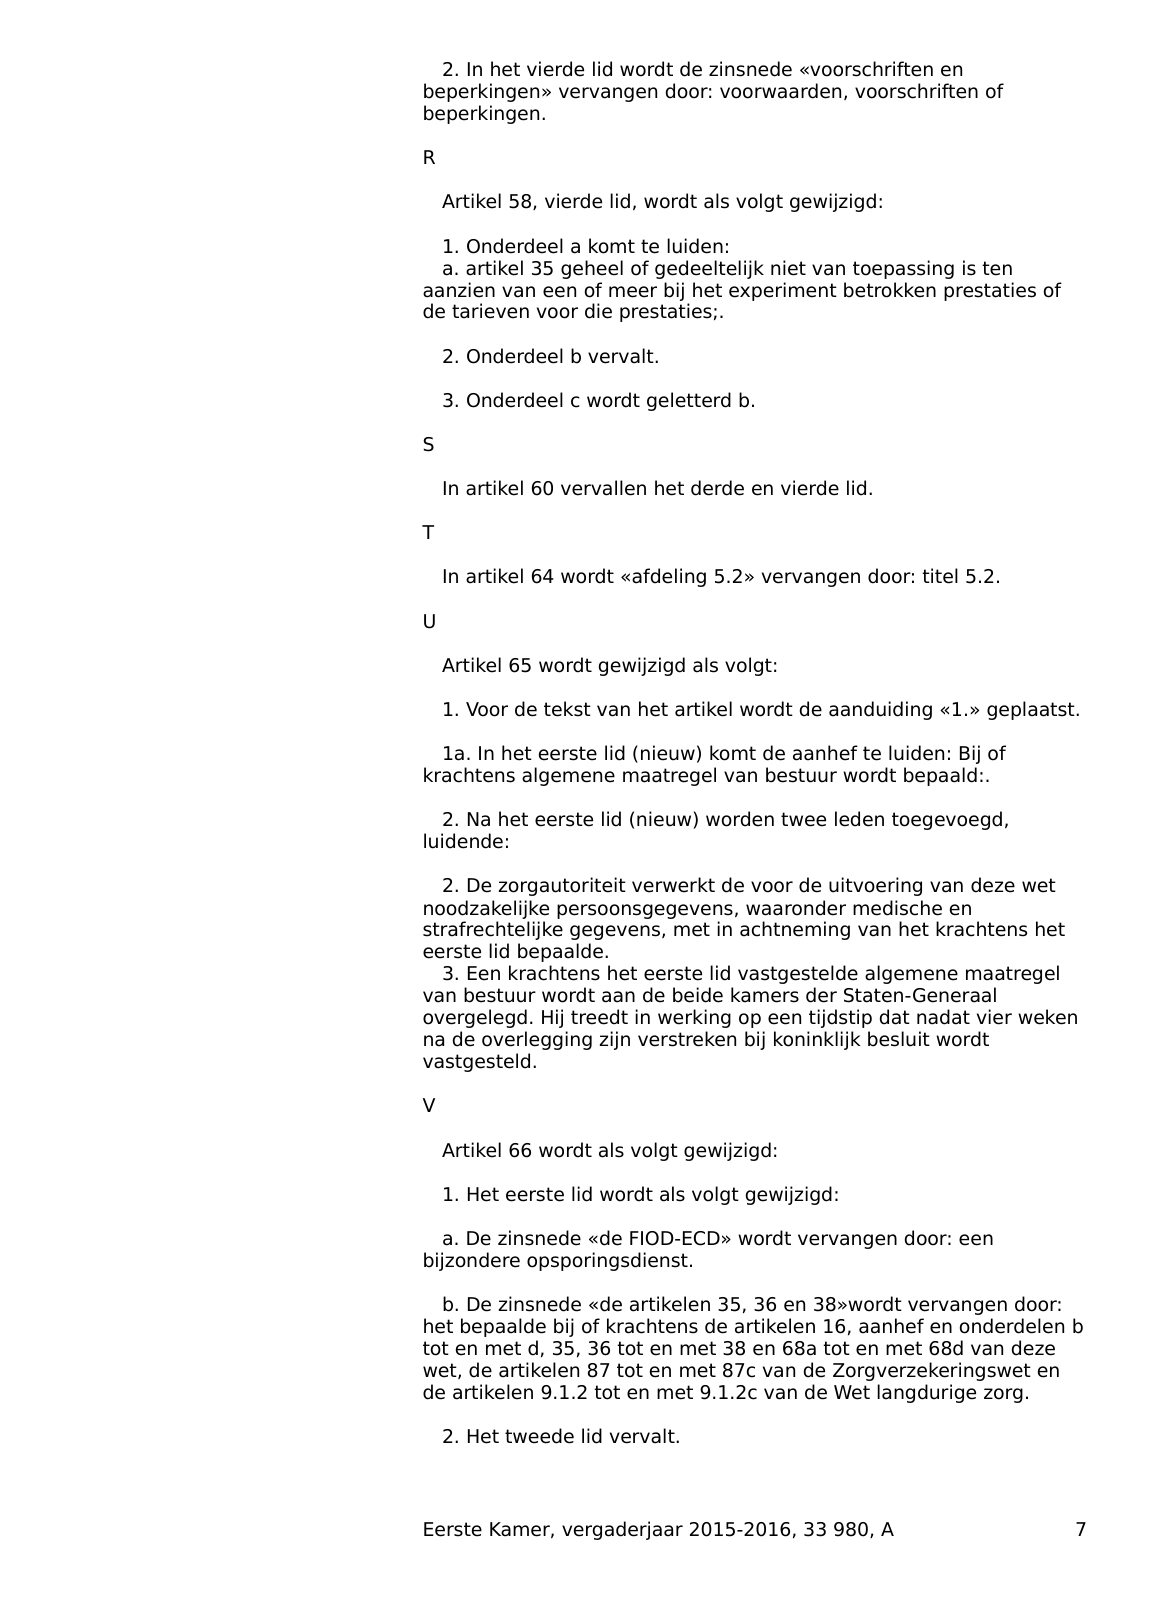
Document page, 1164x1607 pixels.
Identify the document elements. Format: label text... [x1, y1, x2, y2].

text 2. De zorgautoriteit verwerkt de voor de uitvoering van deze wet noodzakelijke persoonsgegevens, waaronder medische en strafrechtelijke gegevens, met in achtneming van het krachtens het eerste lid bepaalde. [422, 875, 1087, 963]
text S [422, 434, 1087, 456]
text 3. Een krachtens het eerste lid vastgestelde algemene maatregel van bestuur wordt aan de beide kamers der Staten-Generaal overgelegd. Hij treedt in werking op een tijdstip dat nadat vier weken na de overlegging zijn verstreken bij koninklijk besluit wordt vastgesteld. [422, 963, 1087, 1073]
text 2. Het tweede lid vervalt. [422, 1426, 1087, 1448]
text U [422, 611, 1087, 633]
text 2. Na het eerste lid (nieuw) worden twee leden toegevoegd, luidende: [422, 809, 1087, 853]
text 2. In het vierde lid wordt de zinsnede «voorschriften en beperkingen» vervangen door: voorwaarden, voorschriften of beperkingen. [422, 59, 1087, 125]
text V [422, 1095, 1087, 1117]
text R [422, 147, 1087, 169]
text In artikel 64 wordt «afdeling 5.2» vervangen door: titel 5.2. [422, 566, 1087, 588]
text a. artikel 35 geheel of gedeeltelijk niet van toepassing is ten aanzien van een of meer bij het experiment betrokken prestaties of de tarieven voor die prestaties;. [422, 257, 1087, 323]
text Artikel 65 wordt gewijzigd als volgt: [422, 655, 1087, 677]
text b. De zinsnede «de artikelen 35, 36 en 38»wordt vervangen door: het bepaalde bij of krachtens de artikelen 16, aanhef en onderdelen b tot en met d, 35, 36 tot en met 38 en 68a tot en met 68d van deze wet, de artikelen 87 tot en met 87c van de Zorgverzekeringswet en de artikelen 9.1.2 tot en met 9.1.2c van de Wet langdurige zorg. [422, 1294, 1087, 1404]
text Artikel 66 wordt als volgt gewijzigd: [422, 1139, 1087, 1162]
text 3. Onderdeel c wordt geletterd b. [422, 390, 1087, 412]
text Artikel 58, vierde lid, wordt als volgt gewijzigd: [422, 191, 1087, 213]
text 1. Het eerste lid wordt als volgt gewijzigd: [422, 1184, 1087, 1206]
text 1. Voor de tekst van het artikel wordt de aanduiding «1.» geplaatst. [422, 699, 1087, 721]
text 1. Onderdeel a komt te luiden: [422, 236, 1087, 257]
text a. De zinsnede «de FIOD-ECD» wordt vervangen door: een bijzondere opsporingsdienst. [422, 1228, 1087, 1272]
text In artikel 60 vervallen het derde en vierde lid. [422, 478, 1087, 500]
text 2. Onderdeel b vervalt. [422, 346, 1087, 368]
text 1a. In het eerste lid (nieuw) komt de aanhef te luiden: Bij of krachtens algemene maatregel van bestuur wordt bepaald:. [422, 743, 1087, 787]
text T [422, 522, 1087, 544]
